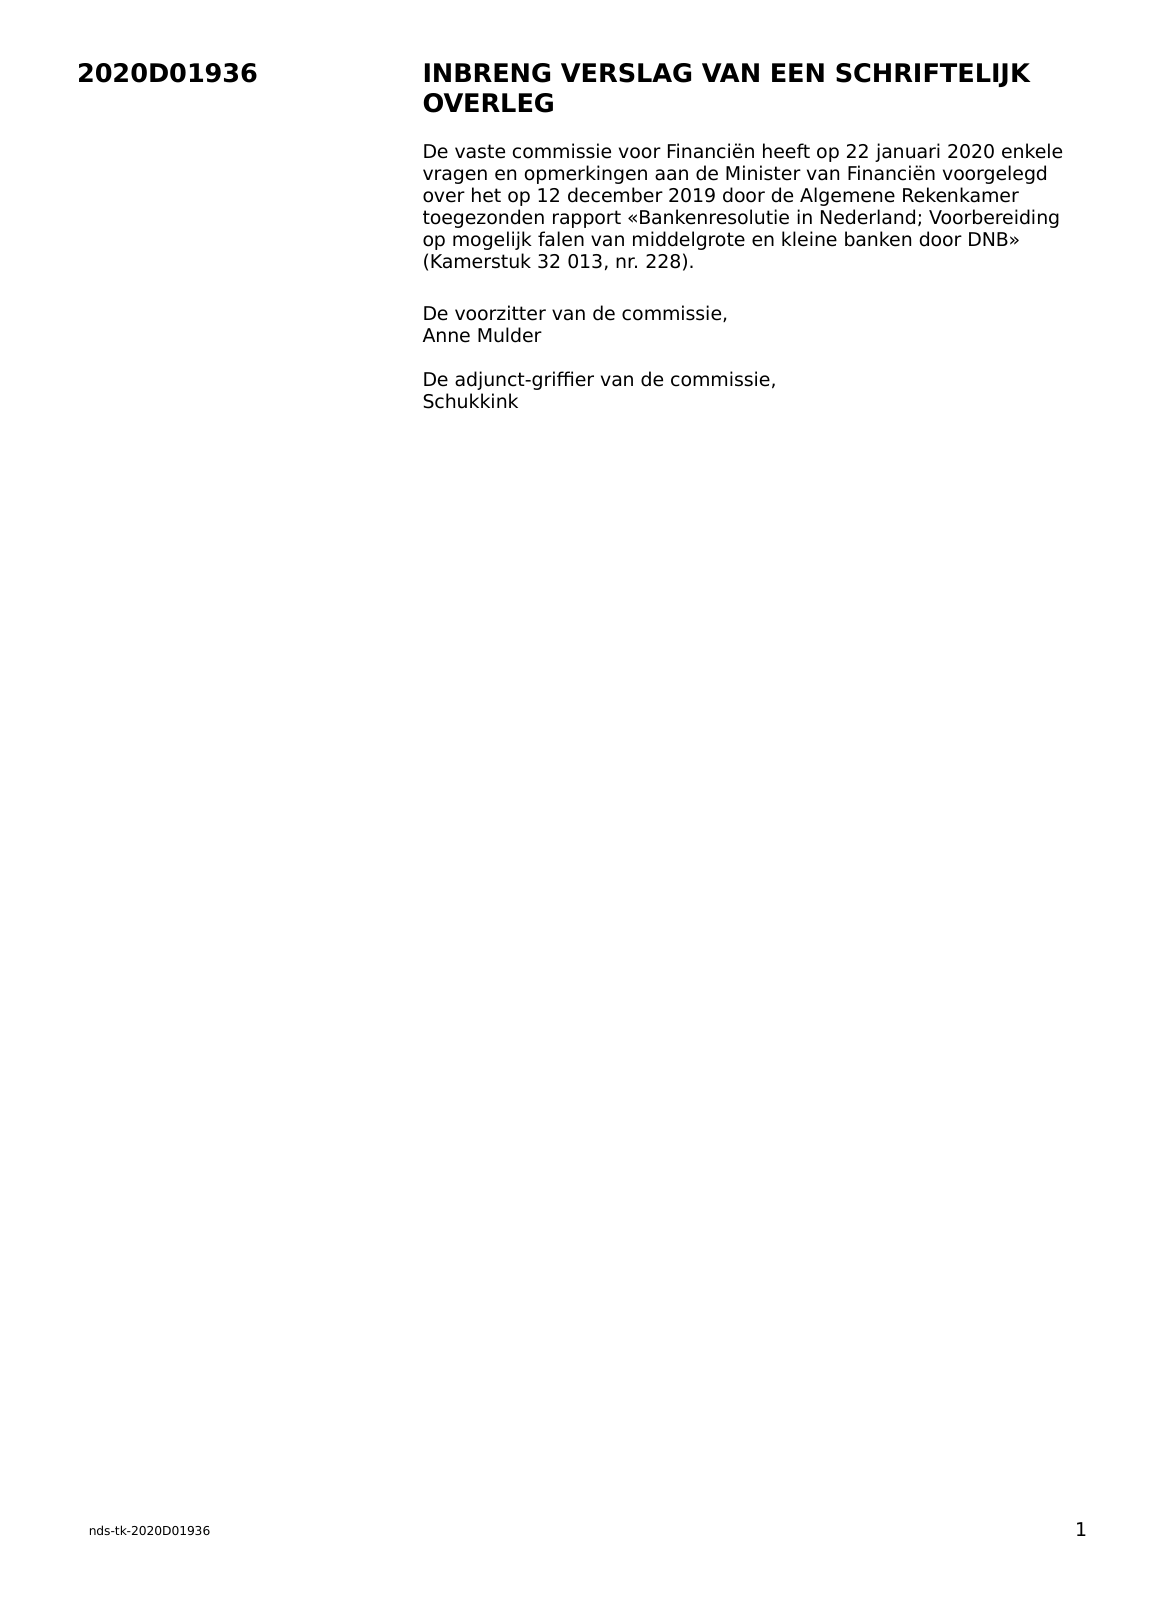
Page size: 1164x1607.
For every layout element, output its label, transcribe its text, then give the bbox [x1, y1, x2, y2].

text De voorzitter van de commissie, Anne Mulder [422, 302, 1087, 346]
text nds-tk-2020D01936 [88, 1524, 323, 1538]
text De vaste commissie voor Financiën heeft op 22 januari 2020 enkele vragen en opmerkingen aan de Minister van Financiën voorgelegd over het op 12 december 2019 door de Algemene Rekenkamer toegezonden rapport «Bankenresolutie in Nederland; Voorbereiding op mogelijk falen van middelgrote en kleine banken door DNB» (Kamerstuk 32 013, nr. 228). [422, 141, 1087, 272]
text 2020D01936 INBRENG VERSLAG VAN EEN SCHRIFTELIJK OVERLEG [77, 59, 1087, 118]
text De adjunct-griffier van de commissie, Schukkink [422, 369, 1087, 413]
